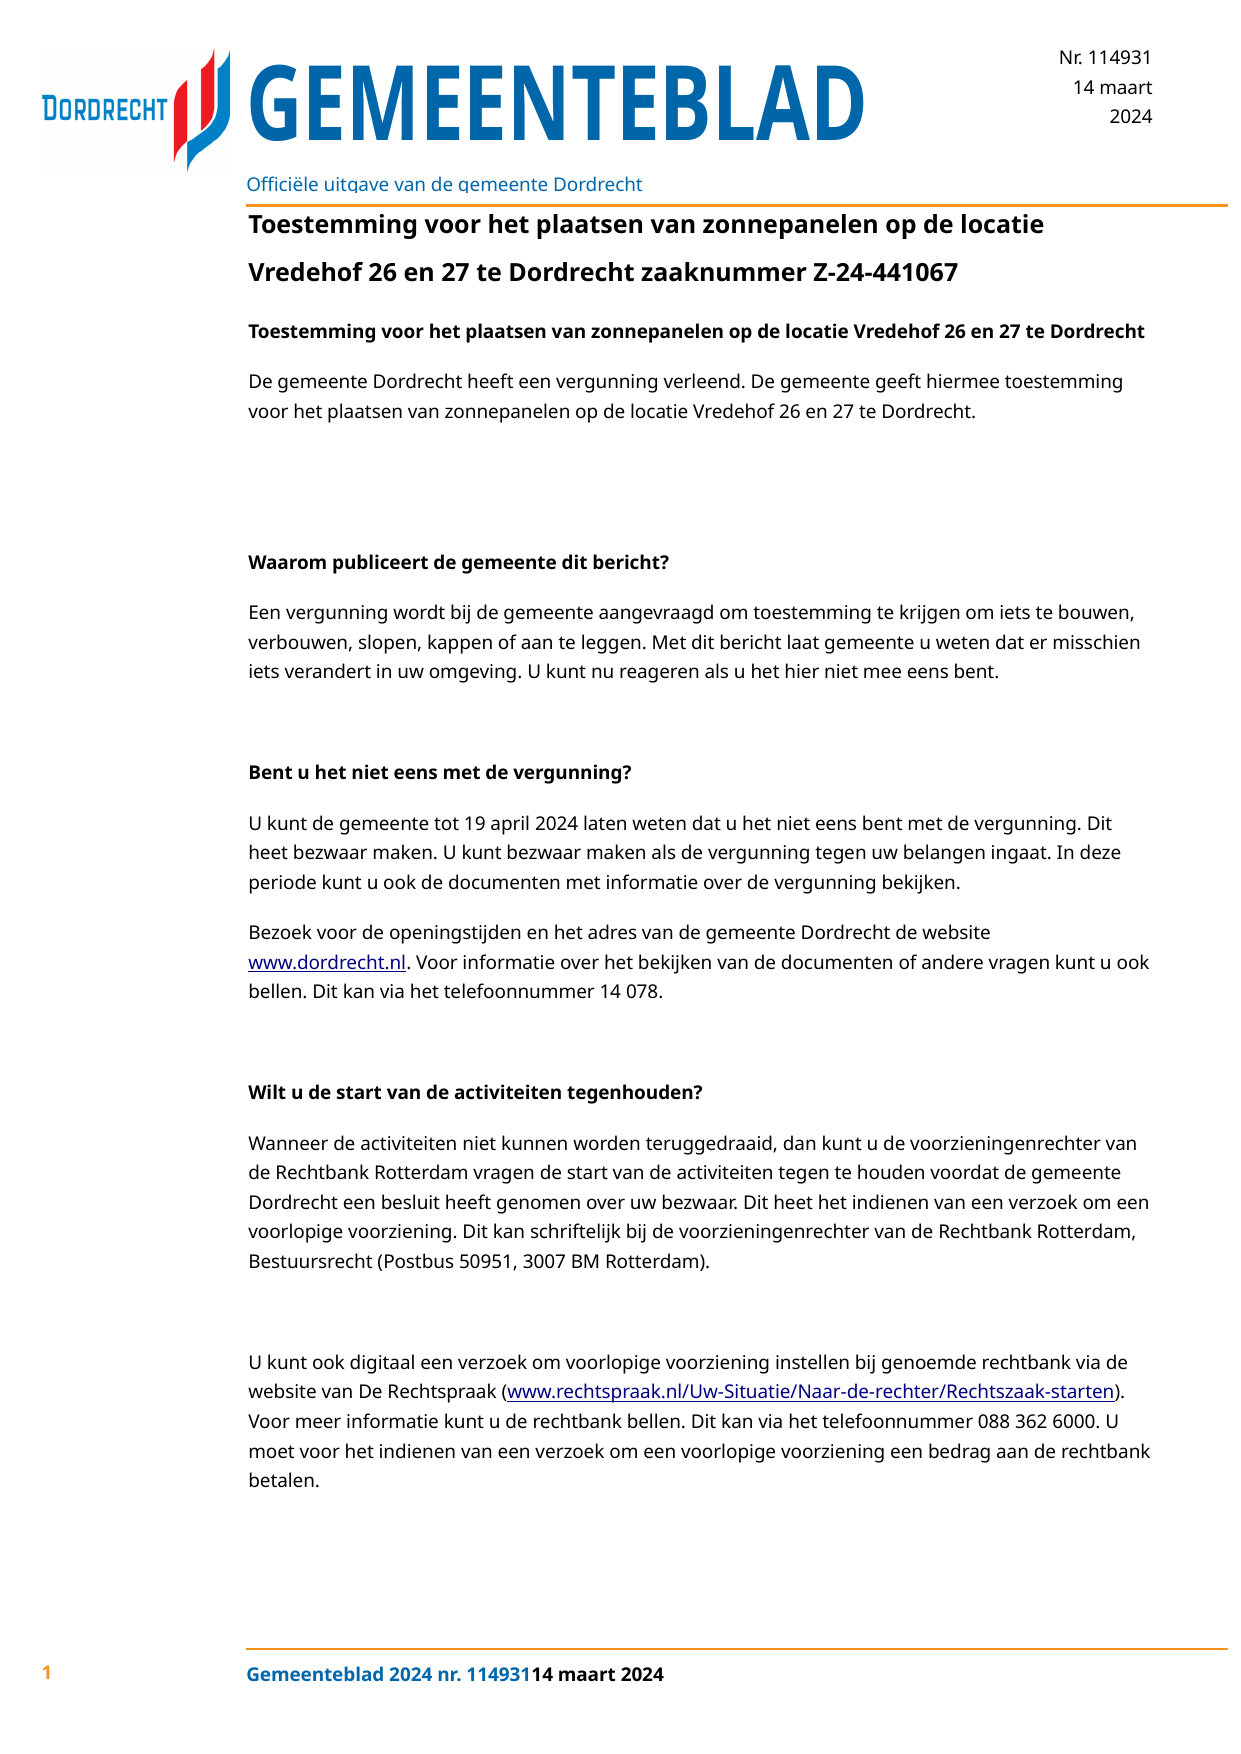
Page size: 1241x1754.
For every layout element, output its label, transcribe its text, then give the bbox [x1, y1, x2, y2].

text Bent u het niet eens met de vergunning? [248, 759, 1152, 785]
text U kunt de gemeente tot 19 april 2024 laten weten dat u het niet eens bent met de vergunning. Dit heet bezwaar maken. U kunt bezwaar maken als de vergunning tegen uw belangen ingaat. In deze periode kunt u ook de documenten met informatie over de vergunning bekijken. [248, 810, 1152, 895]
text Waarom publiceert de gemeente dit bericht? [248, 549, 1152, 575]
text De gemeente Dordrecht heeft een vergunning verleend. De gemeente geeft hiermee toestemming voor het plaatsen van zonnepanelen op de locatie Vredehof 26 en 27 te Dordrecht. [248, 368, 1152, 424]
text Toestemming voor het plaatsen van zonnepanelen op de locatie Vredehof 26 en 27 te Dordrecht zaaknummer Z-24-441067 [248, 207, 1152, 288]
text Bezoek voor de openingstijden en het adres van de gemeente Dordrecht de website www.dordrecht.nl. Voor informatie over het bekijken van de documenten of andere vragen kunt u ook bellen. Dit kan via het telefoonnummer 14 078. [248, 919, 1152, 1004]
text U kunt ook digitaal een verzoek om voorlopige voorziening instellen bij genoemde rechtbank via de website van De Rechtspraak (www.rechtspraak.nl/Uw-Situatie/Naar-de-rechter/Rechtszaak-starten). Voor meer informatie kunt u de rechtbank bellen. Dit kan via het telefoonnummer 088 362 6000. U moet voor het indienen van een verzoek om een voorlopige voorziening een bedrag aan de rechtbank betalen. [248, 1349, 1152, 1493]
picture [41, 47, 231, 172]
text Wanneer de activiteiten niet kunnen worden teruggedraaid, dan kunt u de voorzieningenrechter van de Rechtbank Rotterdam vragen de start van de activiteiten tegen te houden voordat de gemeente Dordrecht een besluit heeft genomen over uw bezwaar. Dit heet het indienen van een verzoek om een voorlopige voorziening. Dit kan schriftelijk bij de voorzieningenrechter van de Rechtbank Rotterdam, Bestuursrecht (Postbus 50951, 3007 BM Rotterdam). [248, 1130, 1152, 1274]
text Een vergunning wordt bij de gemeente aangevraagd om toestemming te krijgen om iets te bouwen, verbouwen, slopen, kappen of aan te leggen. Met dit bericht laat gemeente u weten dat er misschien iets verandert in uw omgeving. U kunt nu reageren als u het hier niet mee eens bent. [248, 599, 1152, 684]
text Toestemming voor het plaatsen van zonnepanelen op de locatie Vredehof 26 en 27 te Dordrecht [248, 318, 1152, 344]
text Wilt u de start van de activiteiten tegenhouden? [248, 1079, 1152, 1105]
